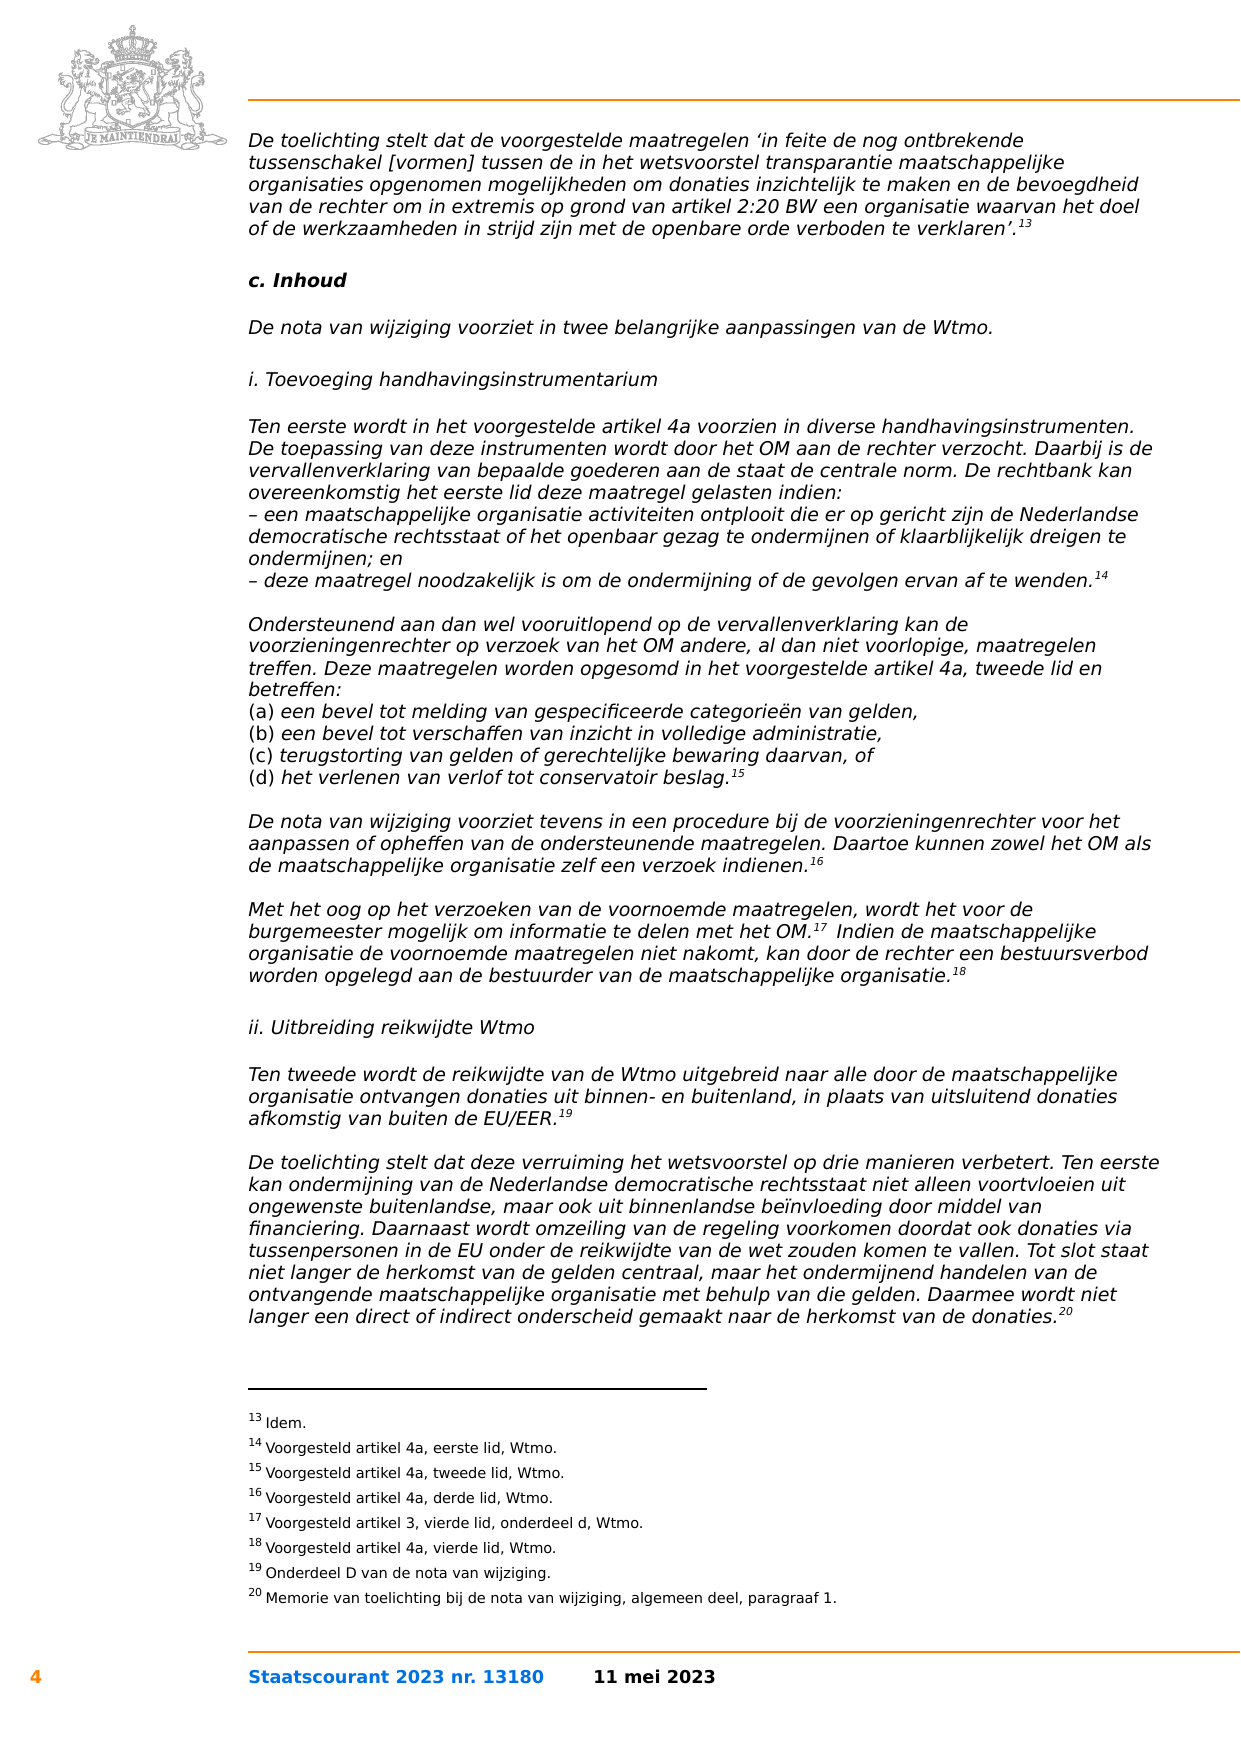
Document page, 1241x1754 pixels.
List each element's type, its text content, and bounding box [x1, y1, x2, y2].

text De nota van wijziging voorziet tevens in een procedure bij de voorzieningenrechter voor het aanpassen of opheffen van de ondersteunende maatregelen. Daartoe kunnen zowel het OM als de maatschappelijke organisatie zelf een verzoek indienen. [248, 811, 1163, 877]
text Voorgesteld artikel 4a, tweede lid, Wtmo. [248, 1461, 1163, 1483]
text Voorgesteld artikel 4a, derde lid, Wtmo. [248, 1486, 1163, 1508]
text De nota van wijziging voorziet in twee belangrijke aanpassingen van de Wtmo. [248, 317, 1163, 339]
text Onderdeel D van de nota van wijziging. [248, 1561, 1163, 1583]
text (d) het verlenen van verlof tot conservatoir beslag. [248, 767, 1163, 789]
text (b) een bevel tot verschaffen van inzicht in volledige administratie, [248, 723, 1163, 745]
text – een maatschappelijke organisatie activiteiten ontplooit die er op gericht zijn de Nederlandse democratische rechtsstaat of het openbaar gezag te ondermijnen of klaarblijkelijk dreigen te ondermijnen; en [248, 504, 1163, 569]
text De toelichting stelt dat de voorgestelde maatregelen ‘in feite de nog ontbrekende tussenschakel [vormen] tussen de in het wetsvoorstel transparantie maatschappelijke organisaties opgenomen mogelijkheden om donaties inzichtelijk te maken en de bevoegdheid van de rechter om in extremis op grond van artikel 2:20 BW een organisatie waarvan het doel of de werkzaamheden in strijd zijn met de openbare orde verboden te verklaren’. [248, 130, 1163, 240]
picture [38, 25, 227, 150]
text Ten eerste wordt in het voorgestelde artikel 4a voorzien in diverse handhavingsinstrumenten. De toepassing van deze instrumenten wordt door het OM aan de rechter verzocht. Daarbij is de vervallenverklaring van bepaalde goederen aan de staat de centrale norm. De rechtbank kan overeenkomstig het eerste lid deze maatregel gelasten indien: [248, 416, 1163, 504]
text – deze maatregel noodzakelijk is om de ondermijning of de gevolgen ervan af te wenden. [248, 569, 1163, 592]
text Met het oog op het verzoeken van de voornoemde maatregelen, wordt het voor de burgemeester mogelijk om informatie te delen met het OM. Indien de maatschappelijke organisatie de voornoemde maatregelen niet nakomt, kan door de rechter een bestuursverbod worden opgelegd aan de bestuurder van de maatschappelijke organisatie. [248, 899, 1163, 987]
text (a) een bevel tot melding van gespecificeerde categorieën van gelden, [248, 701, 1163, 723]
subtitle c. Inhoud [248, 270, 1163, 292]
subtitle i. Toevoeging handhavingsinstrumentarium [248, 369, 1163, 391]
text (c) terugstorting van gelden of gerechtelijke bewaring daarvan, of [248, 745, 1163, 767]
text De toelichting stelt dat deze verruiming het wetsvoorstel op drie manieren verbetert. Ten eerste kan ondermijning van de Nederlandse democratische rechtsstaat niet alleen voortvloeien uit ongewenste buitenlandse, maar ook uit binnenlandse beïnvloeding door middel van financiering. Daarnaast wordt omzeiling van de regeling voorkomen doordat ook donaties via tussenpersonen in de EU onder de reikwijdte van de wet zouden komen te vallen. Tot slot staat niet langer de herkomst van de gelden centraal, maar het ondermijnend handelen van de ontvangende maatschappelijke organisatie met behulp van die gelden. Daarmee wordt niet langer een direct of indirect onderscheid gemaakt naar de herkomst van de donaties. [248, 1152, 1163, 1327]
text Ondersteunend aan dan wel vooruitlopend op de vervallenverklaring kan de voorzieningenrechter op verzoek van het OM andere, al dan niet voorlopige, maatregelen treffen. Deze maatregelen worden opgesomd in het voorgestelde artikel 4a, tweede lid en betreffen: [248, 613, 1163, 701]
text Memorie van toelichting bij de nota van wijziging, algemeen deel, paragraaf 1. [248, 1586, 1163, 1608]
text Voorgesteld artikel 4a, eerste lid, Wtmo. [248, 1436, 1163, 1458]
subtitle ii. Uitbreiding reikwijdte Wtmo [248, 1017, 1163, 1039]
text Ten tweede wordt de reikwijdte van de Wtmo uitgebreid naar alle door de maatschappelijke organisatie ontvangen donaties uit binnen- en buitenland, in plaats van uitsluitend donaties afkomstig van buiten de EU/EER. [248, 1064, 1163, 1130]
text Idem. [248, 1411, 1163, 1433]
text Voorgesteld artikel 3, vierde lid, onderdeel d, Wtmo. [248, 1511, 1163, 1533]
text Voorgesteld artikel 4a, vierde lid, Wtmo. [248, 1536, 1163, 1558]
